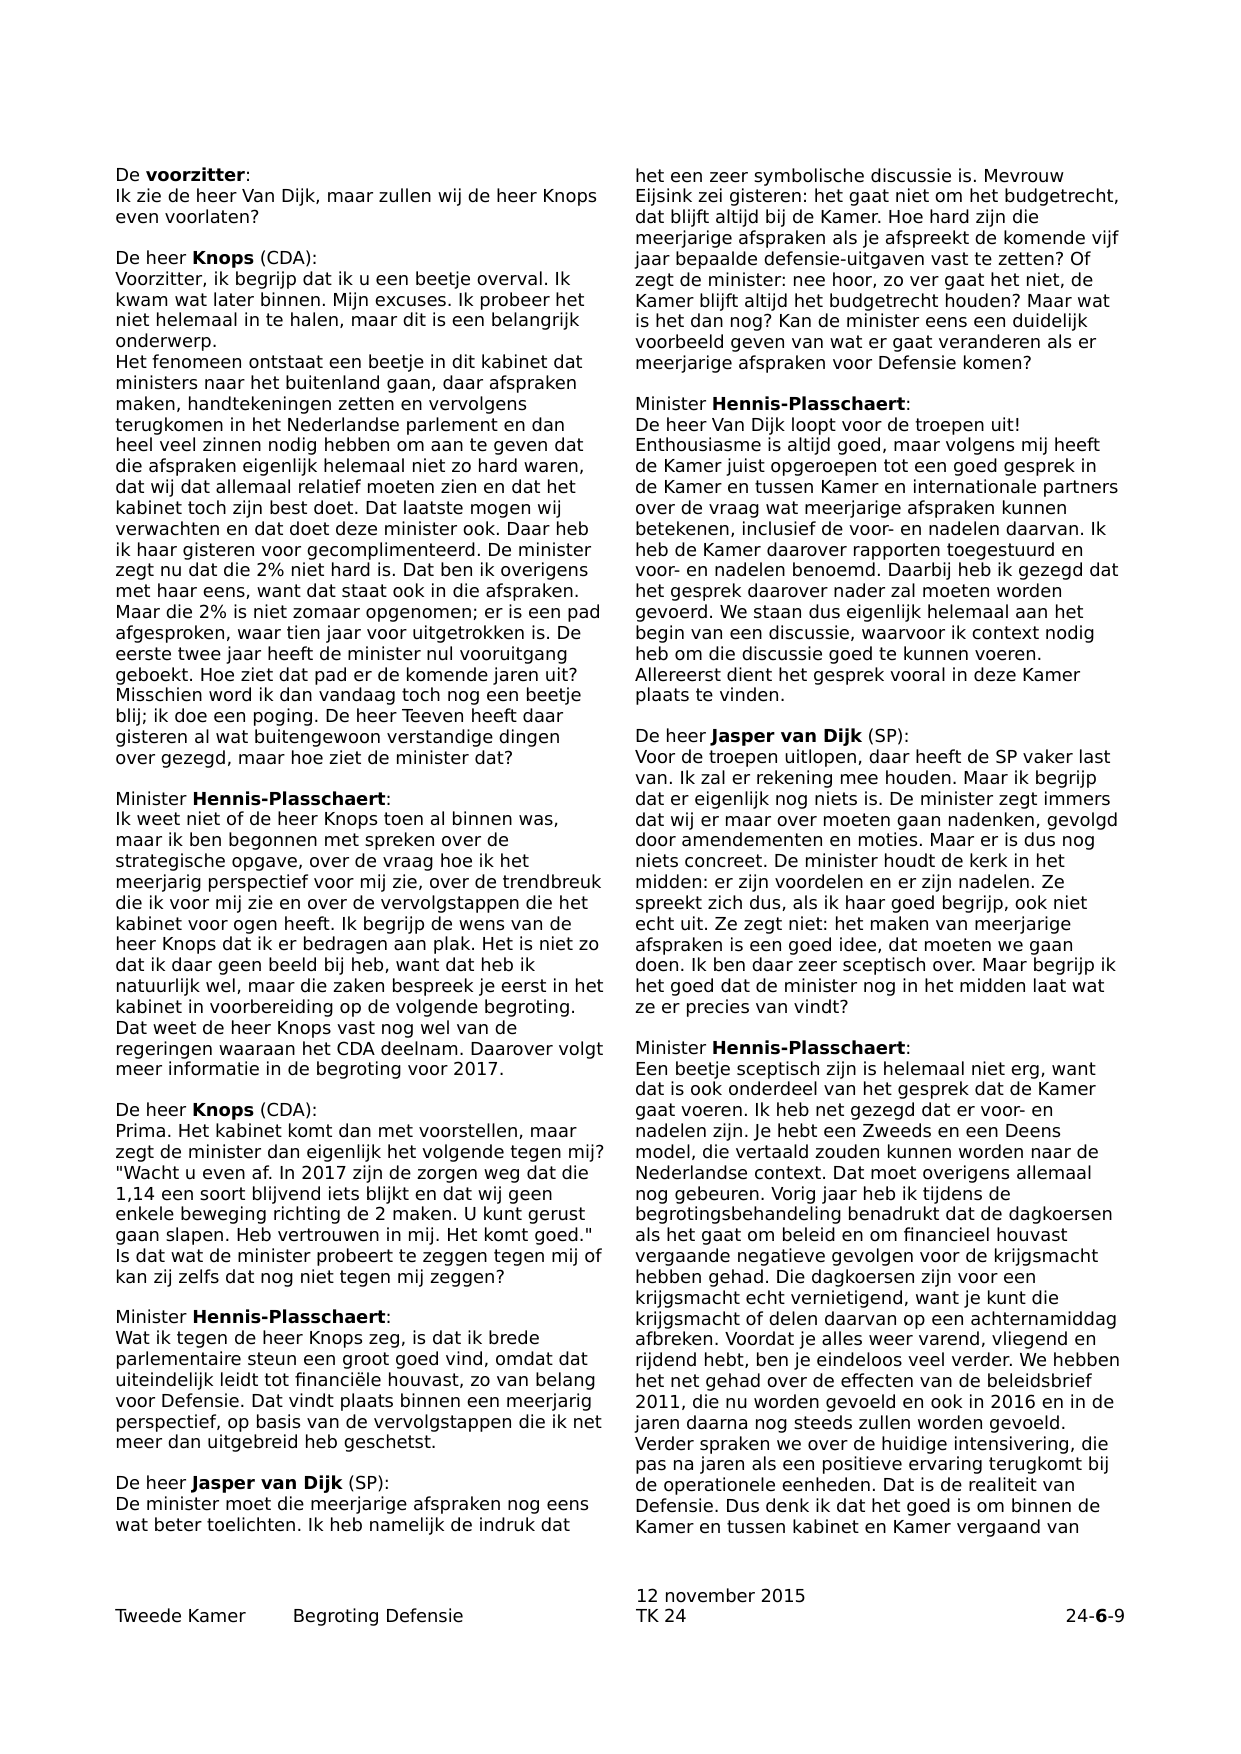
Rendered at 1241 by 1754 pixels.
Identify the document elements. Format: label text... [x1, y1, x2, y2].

text Ik weet niet of de heer Knops toen al binnen was, maar ik ben begonnen met spreken over de strategische opgave, over de vraag hoe ik het meerjarig perspectief voor mij zie, over de trendbreuk die ik voor mij zie en over de vervolgstappen die het kabinet voor ogen heeft. Ik begrijp de wens van de heer Knops dat ik er bedragen aan plak. Het is niet zo dat ik daar geen beeld bij heb, want dat heb ik natuurlijk wel, maar die zaken bespreek je eerst in het kabinet in voorbereiding op de volgende begroting. Dat weet de heer Knops vast nog wel van de regeringen waaraan het CDA deelnam. Daarover volgt meer informatie in de begroting voor 2017. [115, 809, 605, 1080]
text Voorzitter, ik begrijp dat ik u een beetje overval. Ik kwam wat later binnen. Mijn excuses. Ik probeer het niet helemaal in te halen, maar dit is een belangrijk onderwerp. [115, 268, 605, 352]
text Minister Hennis-Plasschaert: [115, 1307, 605, 1328]
text De heer Jasper van Dijk (SP): [635, 726, 1125, 747]
text Minister Hennis-Plasschaert: [635, 1038, 1125, 1058]
text Een beetje sceptisch zijn is helemaal niet erg, want dat is ook onderdeel van het gesprek dat de Kamer gaat voeren. Ik heb net gezegd dat er voor- en nadelen zijn. Je hebt een Zweeds en een Deens model, die vertaald zouden kunnen worden naar de Nederlandse context. Dat moet overigens allemaal nog gebeuren. Vorig jaar heb ik tijdens de begrotingsbehandeling benadrukt dat de dagkoersen als het gaat om beleid en om financieel houvast vergaande negatieve gevolgen voor de krijgsmacht hebben gehad. Die dagkoersen zijn voor een krijgsmacht echt vernietigend, want je kunt die krijgsmacht of delen daarvan op een achternamiddag afbreken. Voordat je alles weer varend, vliegend en rijdend hebt, ben je eindeloos veel verder. We hebben het net gehad over de effecten van de beleidsbrief 2011, die nu worden gevoeld en ook in 2016 en in de jaren daarna nog steeds zullen worden gevoeld. Verder spraken we over de huidige intensivering, die pas na jaren als een positieve ervaring terugkomt bij de operationele eenheden. Dat is de realiteit van Defensie. Dus denk ik dat het goed is om binnen de Kamer en tussen kabinet en Kamer vergaand van [635, 1058, 1125, 1537]
text Ik zie de heer Van Dijk, maar zullen wij de heer Knops even voorlaten? [115, 186, 605, 228]
text Minister Hennis-Plasschaert: [115, 788, 605, 809]
text De heer Knops (CDA): [115, 1100, 605, 1121]
text Het fenomeen ontstaat een beetje in dit kabinet dat ministers naar het buitenland gaan, daar afspraken maken, handtekeningen zetten en vervolgens terugkomen in het Nederlandse parlement en dan heel veel zinnen nodig hebben om aan te geven dat die afspraken eigenlijk helemaal niet zo hard waren, dat wij dat allemaal relatief moeten zien en dat het kabinet toch zijn best doet. Dat laatste mogen wij verwachten en dat doet deze minister ook. Daar heb ik haar gisteren voor gecomplimenteerd. De minister zegt nu dat die 2% niet hard is. Dat ben ik overigens met haar eens, want dat staat ook in die afspraken. Maar die 2% is niet zomaar opgenomen; er is een pad afgesproken, waar tien jaar voor uitgetrokken is. De eerste twee jaar heeft de minister nul vooruitgang geboekt. Hoe ziet dat pad er de komende jaren uit? Misschien word ik dan vandaag toch nog een beetje blij; ik doe een poging. De heer Teeven heeft daar gisteren al wat buitengewoon verstandige dingen over gezegd, maar hoe ziet de minister dat? [115, 352, 605, 768]
text De heer Jasper van Dijk (SP): [115, 1473, 605, 1494]
text De voorzitter: [115, 165, 605, 186]
text Voor de troepen uitlopen, daar heeft de SP vaker last van. Ik zal er rekening mee houden. Maar ik begrijp dat er eigenlijk nog niets is. De minister zegt immers dat wij er maar over moeten gaan nadenken, gevolgd door amendementen en moties. Maar er is dus nog niets concreet. De minister houdt de kerk in het midden: er zijn voordelen en er zijn nadelen. Ze spreekt zich dus, als ik haar goed begrijp, ook niet echt uit. Ze zegt niet: het maken van meerjarige afspraken is een goed idee, dat moeten we gaan doen. Ik ben daar zeer sceptisch over. Maar begrijp ik het goed dat de minister nog in het midden laat wat ze er precies van vindt? [635, 747, 1125, 1018]
text Wat ik tegen de heer Knops zeg, is dat ik brede parlementaire steun een groot goed vind, omdat dat uiteindelijk leidt tot financiële houvast, zo van belang voor Defensie. Dat vindt plaats binnen een meerjarig perspectief, op basis van de vervolgstappen die ik net meer dan uitgebreid heb geschetst. [115, 1328, 605, 1453]
text De heer Van Dijk loopt voor de troepen uit! Enthousiasme is altijd goed, maar volgens mij heeft de Kamer juist opgeroepen tot een goed gesprek in de Kamer en tussen Kamer en internationale partners over de vraag wat meerjarige afspraken kunnen betekenen, inclusief de voor- en nadelen daarvan. Ik heb de Kamer daarover rapporten toegestuurd en voor- en nadelen benoemd. Daarbij heb ik gezegd dat het gesprek daarover nader zal moeten worden gevoerd. We staan dus eigenlijk helemaal aan het begin van een discussie, waarvoor ik context nodig heb om die discussie goed te kunnen voeren. Allereerst dient het gesprek vooral in deze Kamer plaats te vinden. [635, 414, 1125, 706]
text Minister Hennis-Plasschaert: [635, 394, 1125, 414]
text De heer Knops (CDA): [115, 248, 605, 268]
text De minister moet die meerjarige afspraken nog eens wat beter toelichten. Ik heb namelijk de indruk dat [115, 1494, 605, 1536]
text het een zeer symbolische discussie is. Mevrouw Eijsink zei gisteren: het gaat niet om het budgetrecht, dat blijft altijd bij de Kamer. Hoe hard zijn die meerjarige afspraken als je afspreekt de komende vijf jaar bepaalde defensie-uitgaven vast te zetten? Of zegt de minister: nee hoor, zo ver gaat het niet, de Kamer blijft altijd het budgetrecht houden? Maar wat is het dan nog? Kan de minister eens een duidelijk voorbeeld geven van wat er gaat veranderen als er meerjarige afspraken voor Defensie komen? [635, 165, 1125, 374]
text Prima. Het kabinet komt dan met voorstellen, maar zegt de minister dan eigenlijk het volgende tegen mij? "Wacht u even af. In 2017 zijn de zorgen weg dat die 1,14 een soort blijvend iets blijkt en dat wij geen enkele beweging richting de 2 maken. U kunt gerust gaan slapen. Heb vertrouwen in mij. Het komt goed." Is dat wat de minister probeert te zeggen tegen mij of kan zij zelfs dat nog niet tegen mij zeggen? [115, 1121, 605, 1287]
